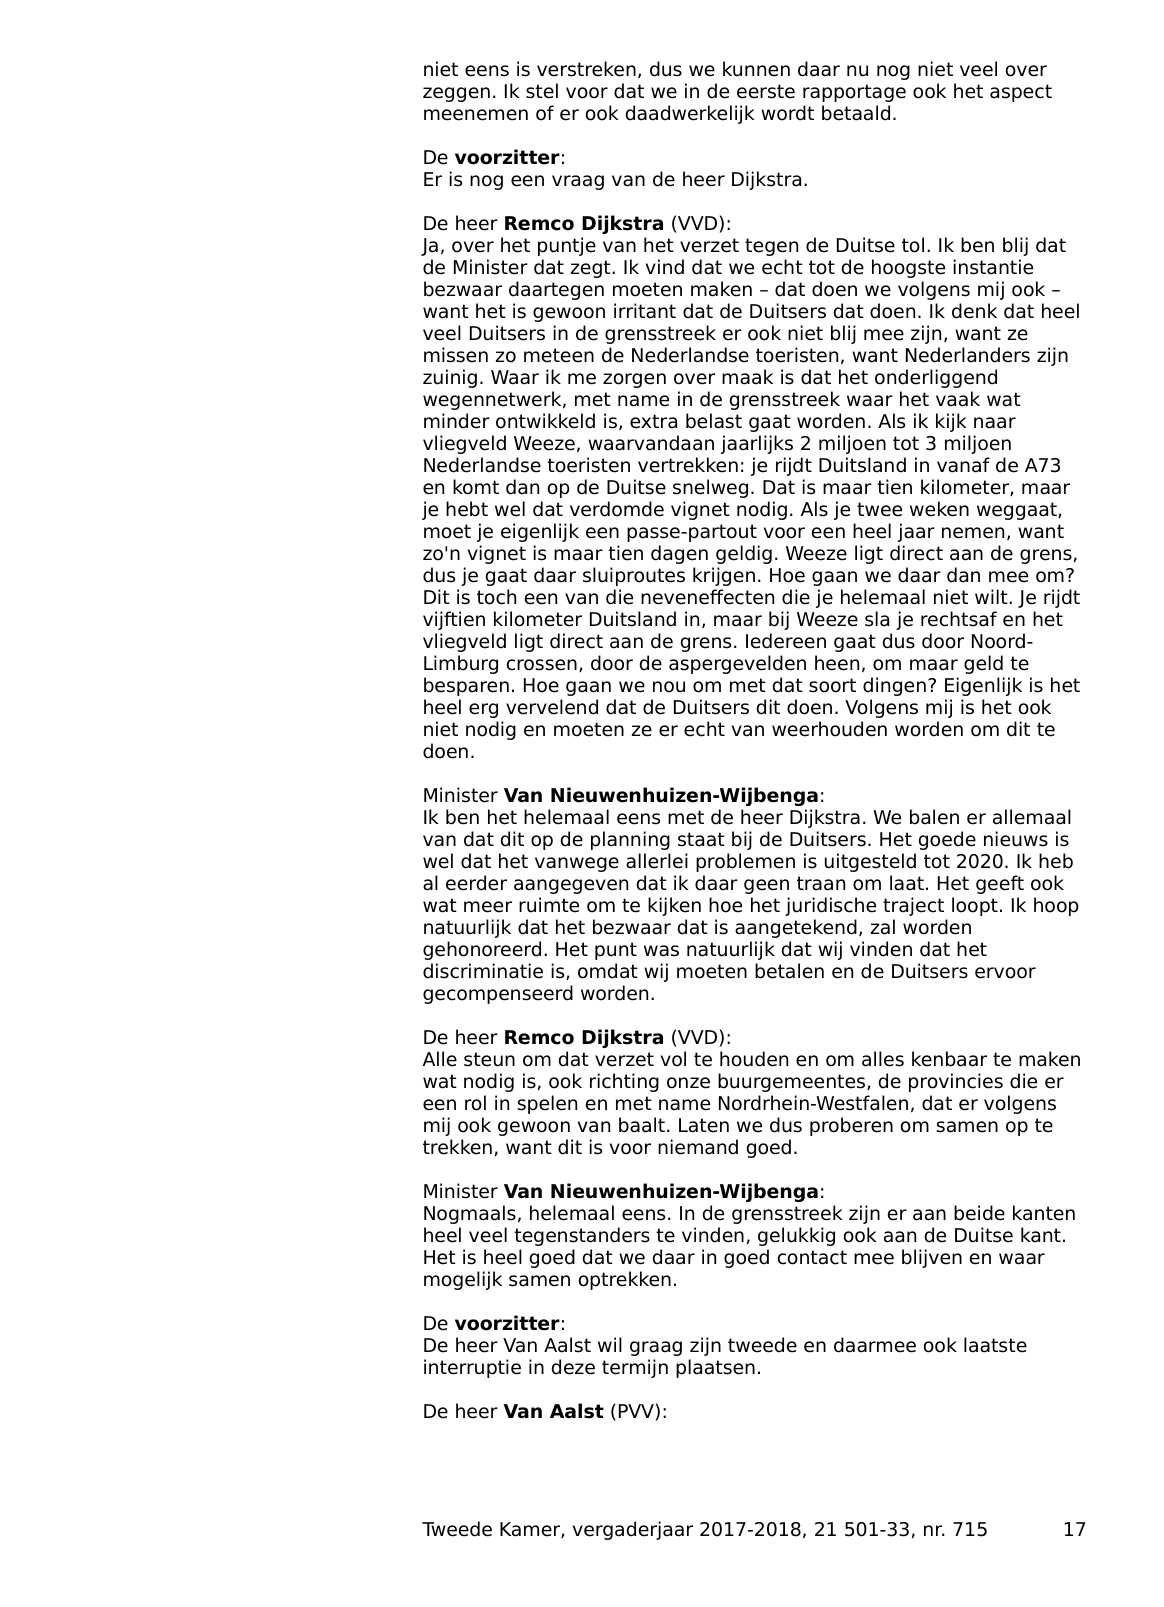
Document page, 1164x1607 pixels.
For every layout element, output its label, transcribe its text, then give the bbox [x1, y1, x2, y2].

text Minister Van Nieuwenhuizen-Wijbenga: [422, 785, 1087, 807]
text Minister Van Nieuwenhuizen-Wijbenga: [422, 1181, 1087, 1203]
text De heer Van Aalst (PVV): [422, 1401, 1087, 1423]
text Nogmaals, helemaal eens. In de grensstreek zijn er aan beide kanten heel veel tegenstanders te vinden, gelukkig ook aan de Duitse kant. Het is heel goed dat we daar in goed contact mee blijven en waar mogelijk samen optrekken. [422, 1203, 1087, 1291]
text De heer Remco Dijkstra (VVD): [422, 213, 1087, 235]
text Er is nog een vraag van de heer Dijkstra. [422, 169, 1087, 191]
text De heer Remco Dijkstra (VVD): [422, 1027, 1087, 1049]
text niet eens is verstreken, dus we kunnen daar nu nog niet veel over zeggen. Ik stel voor dat we in de eerste rapportage ook het aspect meenemen of er ook daadwerkelijk wordt betaald. [422, 59, 1087, 125]
text De heer Van Aalst wil graag zijn tweede en daarmee ook laatste interruptie in deze termijn plaatsen. [422, 1335, 1087, 1379]
text Ja, over het puntje van het verzet tegen de Duitse tol. Ik ben blij dat de Minister dat zegt. Ik vind dat we echt tot de hoogste instantie bezwaar daartegen moeten maken – dat doen we volgens mij ook – want het is gewoon irritant dat de Duitsers dat doen. Ik denk dat heel veel Duitsers in de grensstreek er ook niet blij mee zijn, want ze missen zo meteen de Nederlandse toeristen, want Nederlanders zijn zuinig. Waar ik me zorgen over maak is dat het onderliggend wegennetwerk, met name in de grensstreek waar het vaak wat minder ontwikkeld is, extra belast gaat worden. Als ik kijk naar vliegveld Weeze, waarvandaan jaarlijks 2 miljoen tot 3 miljoen Nederlandse toeristen vertrekken: je rijdt Duitsland in vanaf de A73 en komt dan op de Duitse snelweg. Dat is maar tien kilometer, maar je hebt wel dat verdomde vignet nodig. Als je twee weken weggaat, moet je eigenlijk een passe-partout voor een heel jaar nemen, want zo'n vignet is maar tien dagen geldig. Weeze ligt direct aan de grens, dus je gaat daar sluiproutes krijgen. Hoe gaan we daar dan mee om? Dit is toch een van die neveneffecten die je helemaal niet wilt. Je rijdt vijftien kilometer Duitsland in, maar bij Weeze sla je rechtsaf en het vliegveld ligt direct aan de grens. Iedereen gaat dus door Noord-Limburg crossen, door de aspergevelden heen, om maar geld te besparen. Hoe gaan we nou om met dat soort dingen? Eigenlijk is het heel erg vervelend dat de Duitsers dit doen. Volgens mij is het ook niet nodig en moeten ze er echt van weerhouden worden om dit te doen. [422, 235, 1087, 763]
text Alle steun om dat verzet vol te houden en om alles kenbaar te maken wat nodig is, ook richting onze buurgemeentes, de provincies die er een rol in spelen en met name Nordrhein-Westfalen, dat er volgens mij ook gewoon van baalt. Laten we dus proberen om samen op te trekken, want dit is voor niemand goed. [422, 1049, 1087, 1159]
text De voorzitter: [422, 147, 1087, 169]
text De voorzitter: [422, 1313, 1087, 1335]
text Ik ben het helemaal eens met de heer Dijkstra. We balen er allemaal van dat dit op de planning staat bij de Duitsers. Het goede nieuws is wel dat het vanwege allerlei problemen is uitgesteld tot 2020. Ik heb al eerder aangegeven dat ik daar geen traan om laat. Het geeft ook wat meer ruimte om te kijken hoe het juridische traject loopt. Ik hoop natuurlijk dat het bezwaar dat is aangetekend, zal worden gehonoreerd. Het punt was natuurlijk dat wij vinden dat het discriminatie is, omdat wij moeten betalen en de Duitsers ervoor gecompenseerd worden. [422, 807, 1087, 1005]
